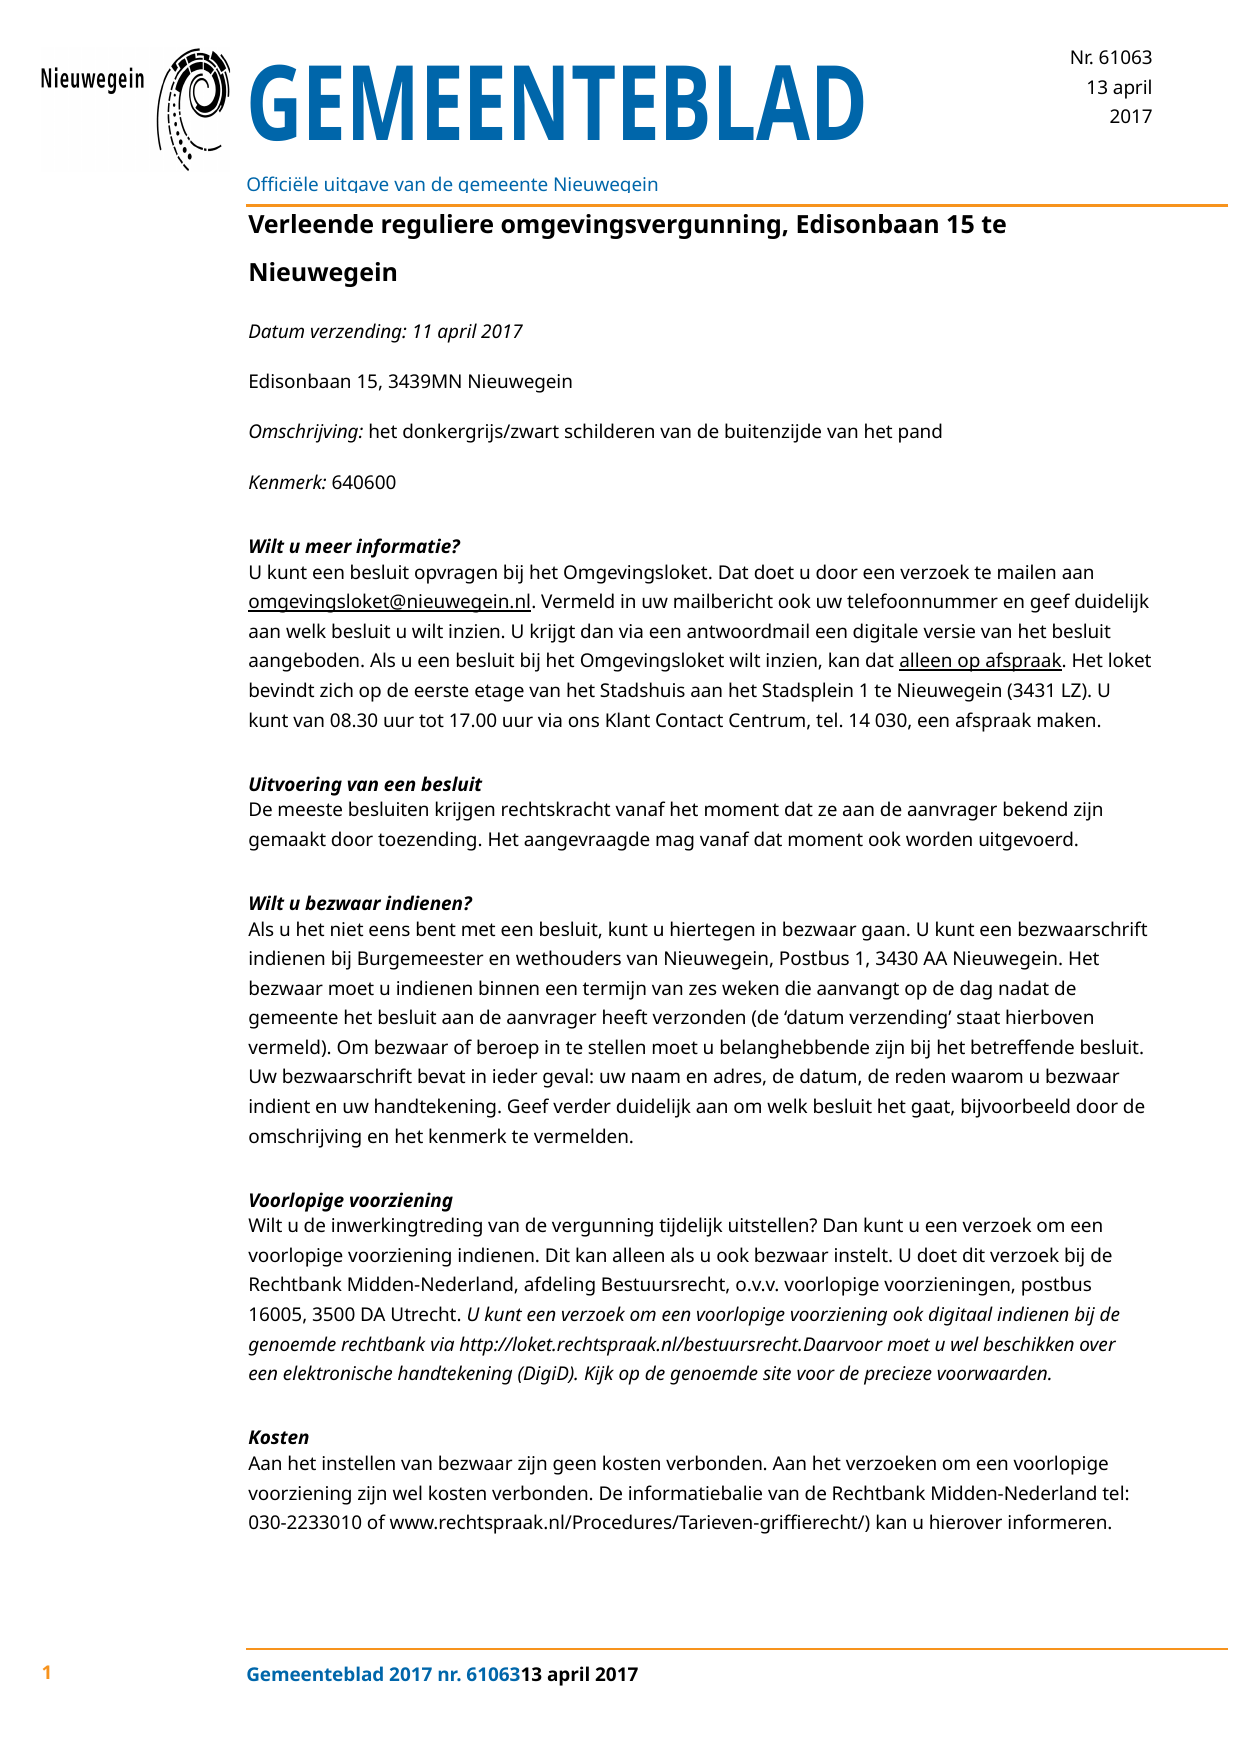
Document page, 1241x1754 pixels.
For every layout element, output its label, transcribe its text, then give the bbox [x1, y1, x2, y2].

text Voorlopige voorziening [248, 1187, 1152, 1212]
text Wilt u meer informatie? [248, 533, 1152, 559]
text Verleende reguliere omgevingsvergunning, Edisonbaan 15 te Nieuwegein [248, 207, 1152, 288]
picture [41, 47, 231, 172]
text Uitvoering van een besluit [248, 771, 1152, 796]
text Als u het niet eens bent met een besluit, kunt u hiertegen in bezwaar gaan. U kunt een bezwaarschrift indienen bij Burgemeester en wethouders van Nieuwegein, Postbus 1, 3430 AA Nieuwegein. Het bezwaar moet u indienen binnen een termijn van zes weken die aanvangt op de dag nadat de gemeente het besluit aan de aanvrager heeft verzonden (de ‘datum verzending’ staat hierboven vermeld). Om bezwaar of beroep in te stellen moet u belanghebbende zijn bij het betreffende besluit. Uw bezwaarschrift bevat in ieder geval: uw naam en adres, de datum, de reden waarom u bezwaar indient en uw handtekening. Geef verder duidelijk aan om welk besluit het gaat, bijvoorbeeld door de omschrijving en het kenmerk te vermelden. [248, 916, 1152, 1148]
text Wilt u bezwaar indienen? [248, 890, 1152, 916]
text Edisonbaan 15, 3439MN Nieuwegein [248, 368, 1152, 394]
text U kunt een besluit opvragen bij het Omgevingsloket. Dat doet u door een verzoek te mailen aan omgevingsloket@nieuwegein.nl. Vermeld in uw mailbericht ook uw telefoonnummer en geef duidelijk aan welk besluit u wilt inzien. U krijgt dan via een antwoordmail een digitale versie van het besluit aangeboden. Als u een besluit bij het Omgevingsloket wilt inzien, kan dat alleen op afspraak. Het loket bevindt zich op de eerste etage van het Stadshuis aan het Stadsplein 1 te Nieuwegein (3431 LZ). U kunt van 08.30 uur tot 17.00 uur via ons Klant Contact Centrum, tel. 14 030, een afspraak maken. [248, 559, 1152, 732]
text Omschrijving: het donkergrijs/zwart schilderen van de buitenzijde van het pand [248, 419, 1152, 444]
text Datum verzending: 11 april 2017 [248, 318, 1152, 344]
text Kosten [248, 1424, 1152, 1450]
text De meeste besluiten krijgen rechtskracht vanaf het moment dat ze aan de aanvrager bekend zijn gemaakt door toezending. Het aangevraagde mag vanaf dat moment ook worden uitgevoerd. [248, 796, 1152, 852]
text Aan het instellen van bezwaar zijn geen kosten verbonden. Aan het verzoeken om een voorlopige voorziening zijn wel kosten verbonden. De informatiebalie van de Rechtbank Midden-Nederland tel: 030-2233010 of www.rechtspraak.nl/Procedures/Tarieven-griffierecht/) kan u hierover informeren. [248, 1450, 1152, 1535]
text Wilt u de inwerkingtreding van de vergunning tijdelijk uitstellen? Dan kunt u een verzoek om een voorlopige voorziening indienen. Dit kan alleen als u ook bezwaar instelt. U doet dit verzoek bij de Rechtbank Midden-Nederland, afdeling Bestuursrecht, o.v.v. voorlopige voorzieningen, postbus 16005, 3500 DA Utrecht. U kunt een verzoek om een voorlopige voorziening ook digitaal indienen bij de genoemde rechtbank via http://loket.rechtspraak.nl/bestuursrecht.Daarvoor moet u wel beschikken over een elektronische handtekening (DigiD). Kijk op de genoemde site voor de precieze voorwaarden. [248, 1212, 1152, 1386]
text Kenmerk: 640600 [248, 469, 1152, 495]
